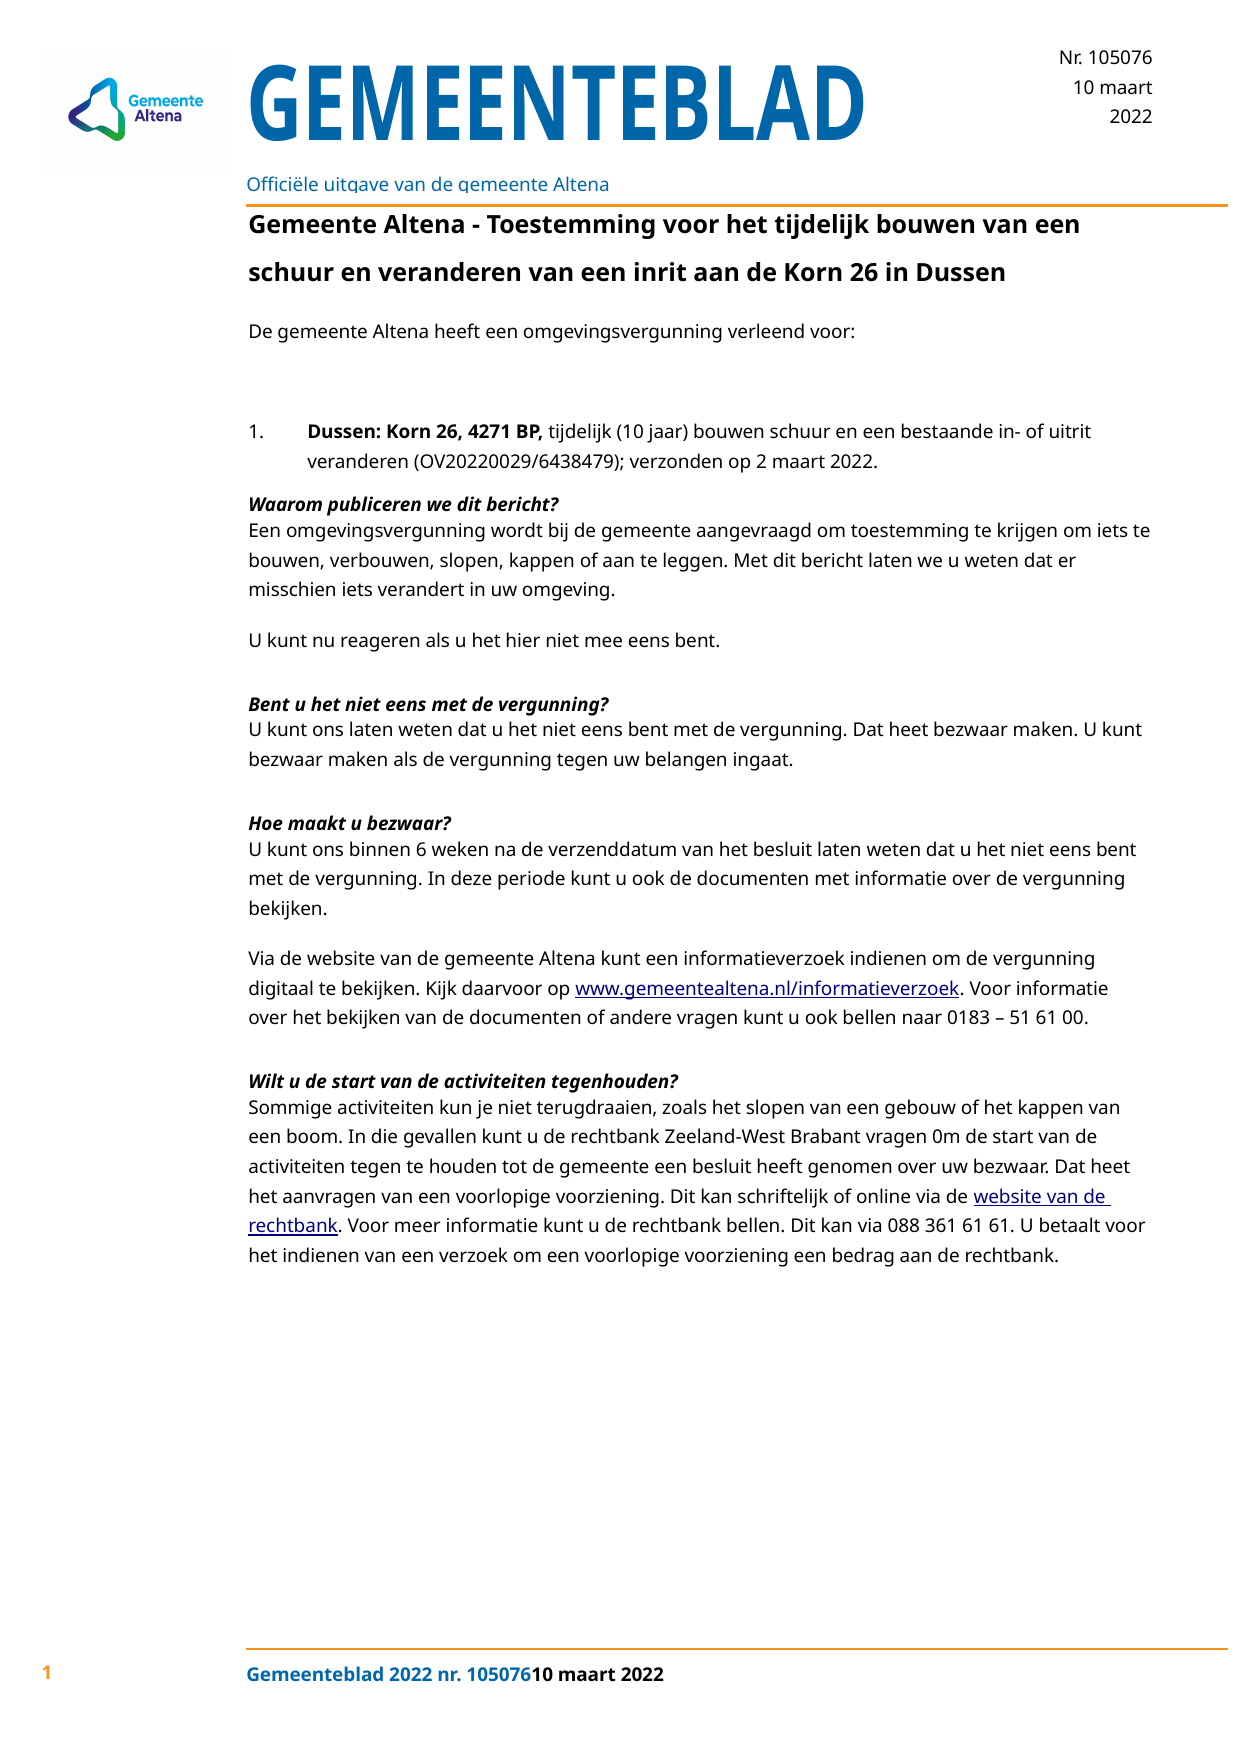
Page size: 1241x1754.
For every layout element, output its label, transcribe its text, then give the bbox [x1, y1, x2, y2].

text Hoe maakt u bezwaar? [248, 810, 1152, 836]
text Sommige activiteiten kun je niet terugdraaien, zoals het slopen van een gebouw of het kappen van een boom. In die gevallen kunt u de rechtbank Zeeland-West Brabant vragen 0m de start van de activiteiten tegen te houden tot de gemeente een besluit heeft genomen over uw bezwaar. Dat heet het aanvragen van een voorlopige voorziening. Dit kan schriftelijk of online via de website van de rechtbank. Voor meer informatie kunt u de rechtbank bellen. Dit kan via 088 361 61 61. U betaalt voor het indienen van een verzoek om een voorlopige voorziening een bedrag aan de rechtbank. [248, 1094, 1152, 1268]
text U kunt ons binnen 6 weken na de verzenddatum van het besluit laten weten dat u het niet eens bent met de vergunning. In deze periode kunt u ook de documenten met informatie over de vergunning bekijken. [248, 836, 1152, 921]
text Waarom publiceren we dit bericht? [248, 491, 1152, 517]
text Via de website van de gemeente Altena kunt een informatieverzoek indienen om de vergunning digitaal te bekijken. Kijk daarvoor op www.gemeentealtena.nl/informatieverzoek. Voor informatie over het bekijken van de documenten of andere vragen kunt u ook bellen naar 0183 – 51 61 00. [248, 945, 1152, 1030]
picture [41, 47, 231, 172]
text De gemeente Altena heeft een omgevingsvergunning verleend voor: [248, 318, 1152, 344]
text Wilt u de start van de activiteiten tegenhouden? [248, 1068, 1152, 1094]
text U kunt ons laten weten dat u het niet eens bent met de vergunning. Dat heet bezwaar maken. U kunt bezwaar maken als de vergunning tegen uw belangen ingaat. [248, 716, 1152, 772]
list Dussen: Korn 26, 4271 BP, tijdelijk (10 jaar) bouwen schuur en een bestaande in- of uitrit veranderen (OV20220029/6438479); verzonden op 2 maart 2022. [248, 419, 1152, 474]
text Bent u het niet eens met de vergunning? [248, 691, 1152, 716]
text Een omgevingsvergunning wordt bij de gemeente aangevraagd om toestemming te krijgen om iets te bouwen, verbouwen, slopen, kappen of aan te leggen. Met dit bericht laten we u weten dat er misschien iets verandert in uw omgeving. [248, 517, 1152, 602]
text U kunt nu reageren als u het hier niet mee eens bent. [248, 627, 1152, 652]
text Gemeente Altena - Toestemming voor het tijdelijk bouwen van een schuur en veranderen van een inrit aan de Korn 26 in Dussen [248, 207, 1152, 288]
